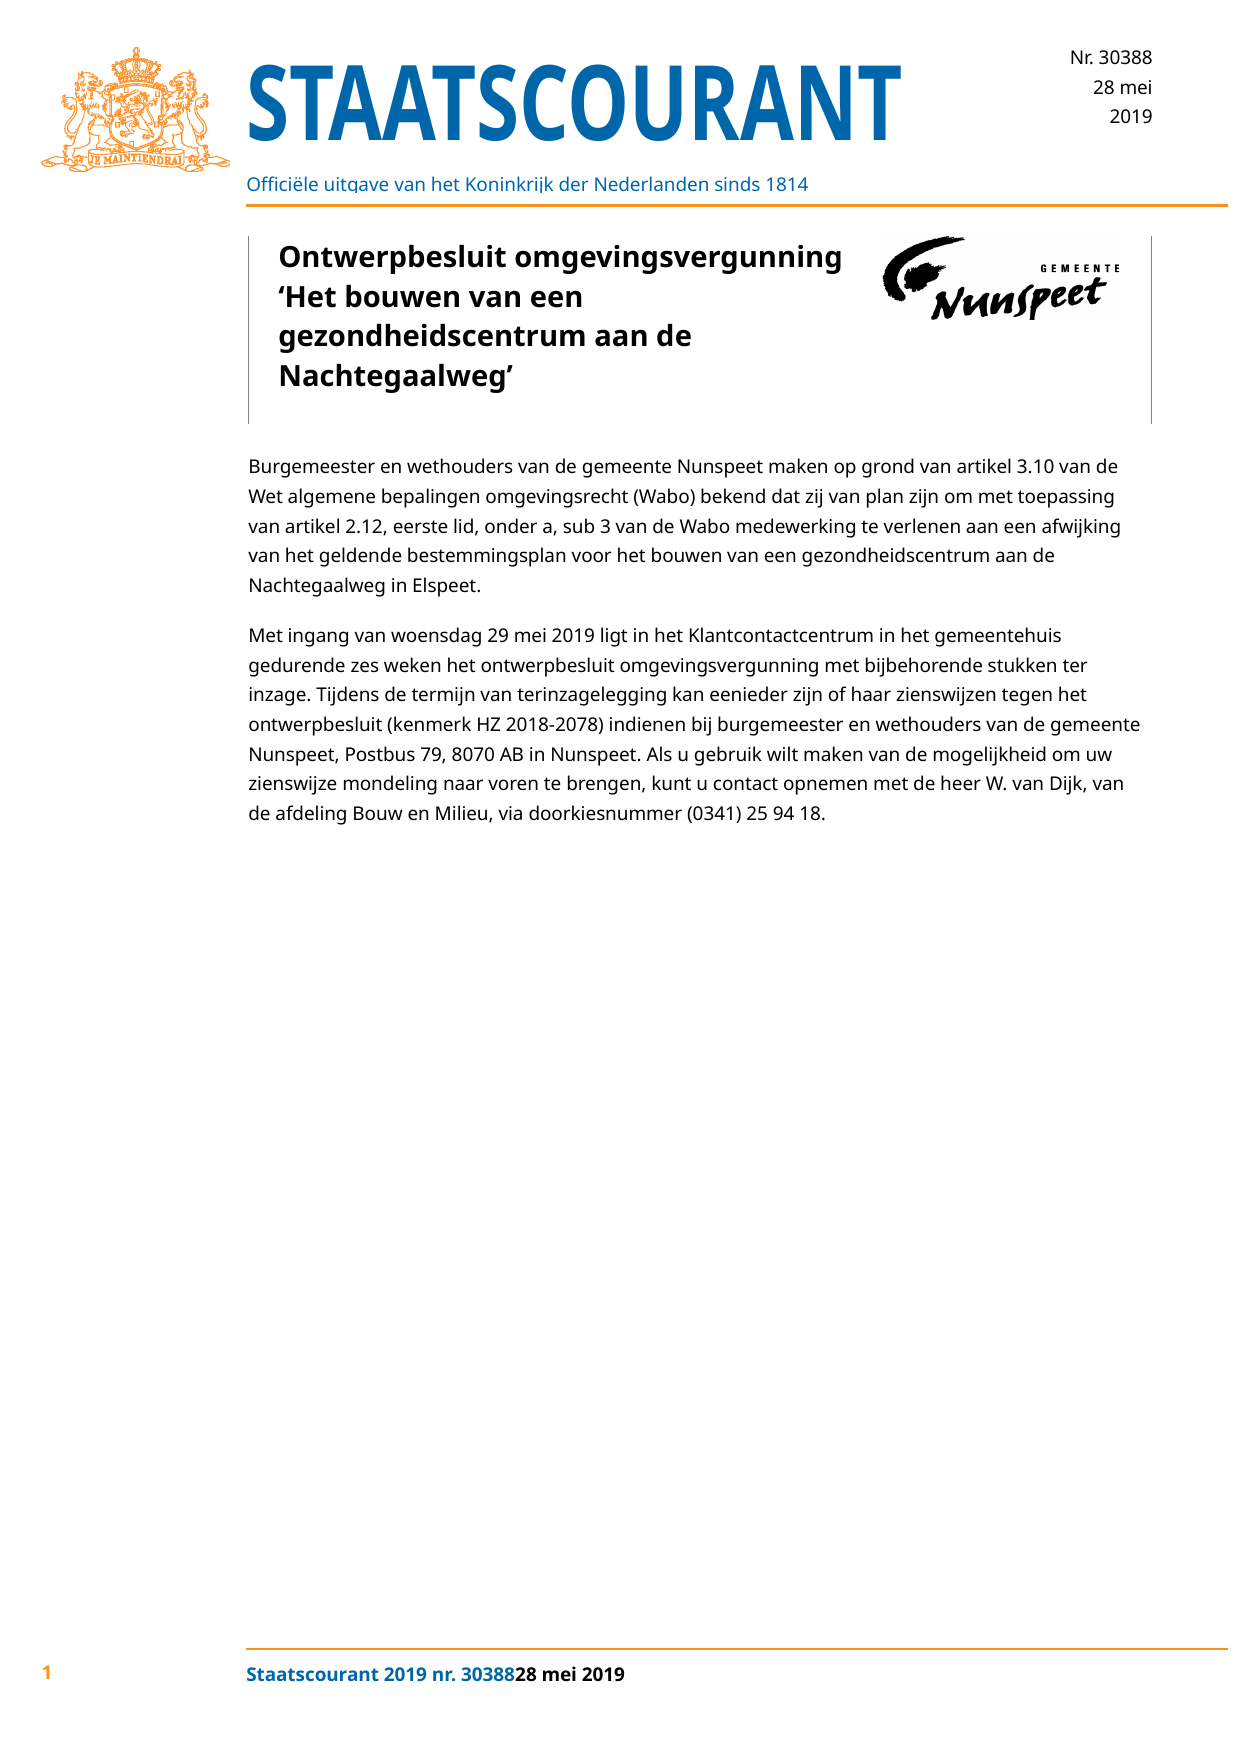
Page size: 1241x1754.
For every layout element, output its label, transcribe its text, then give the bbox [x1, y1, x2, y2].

picture [882, 236, 1119, 320]
text Burgemeester en wethouders van de gemeente Nunspeet maken op grond van artikel 3.10 van de Wet algemene bepalingen omgevingsrecht (Wabo) bekend dat zij van plan zijn om met toepassing van artikel 2.12, eerste lid, onder a, sub 3 van de Wabo medewerking te verlenen aan een afwijking van het geldende bestemmingsplan voor het bouwen van een gezondheidscentrum aan de Nachtegaalweg in Elspeet. [248, 454, 1152, 598]
table_header [850, 236, 882, 319]
table_header [850, 320, 1151, 424]
text Met ingang van woensdag 29 mei 2019 ligt in het Klantcontactcentrum in het gemeentehuis gedurende zes weken het ontwerpbesluit omgevingsvergunning met bijbehorende stukken ter inzage. Tijdens de termijn van terinzagelegging kan eenieder zijn of haar zienswijzen tegen het ontwerpbesluit (kenmerk HZ 2018-2078) indienen bij burgemeester en wethouders van de gemeente Nunspeet, Postbus 79, 8070 AB in Nunspeet. Als u gebruik wilt maken van de mogelijkheid om uw zienswijze mondeling naar voren te brengen, kunt u contact opnemen met de heer W. van Dijk, van de afdeling Bouw en Milieu, via doorkiesnummer (0341) 25 94 18. [248, 622, 1152, 826]
table_header [1119, 236, 1151, 319]
picture [41, 47, 231, 172]
table_header Ontwerpbesluit omgevingsvergunning ‘Het bouwen van een gezondheidscentrum aan de Nachtegaalweg’ [249, 236, 850, 424]
